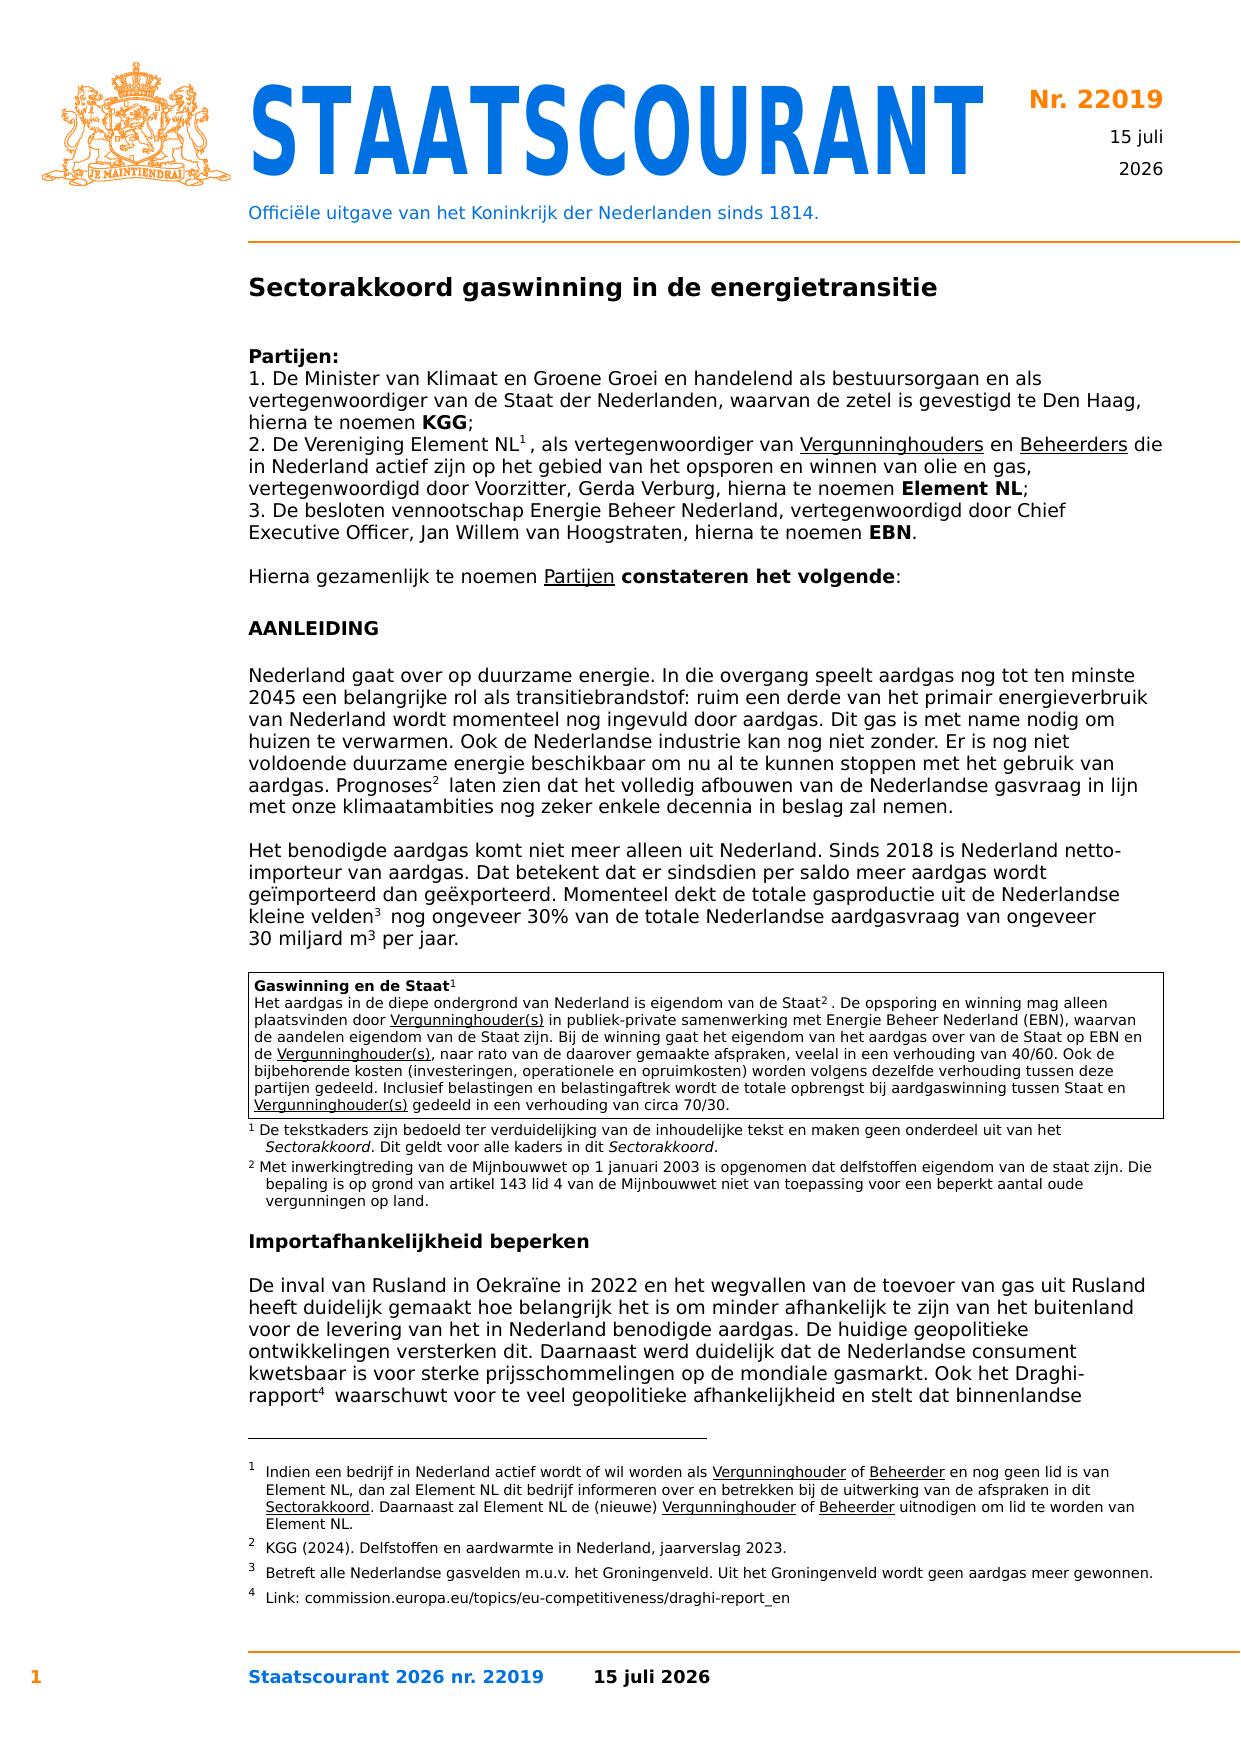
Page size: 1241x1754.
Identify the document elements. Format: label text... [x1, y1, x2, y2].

subtitle AANLEIDING [248, 618, 1163, 639]
subtitle Importafhankelijkheid beperken [248, 1231, 1163, 1253]
text Betreft alle Nederlandse gasvelden m.u.v. het Groningenveld. Uit het Groningenveld wordt geen aardgas meer gewonnen. [248, 1561, 1163, 1583]
text KGG (2024). Delfstoffen en aardwarmte in Nederland, jaarverslag 2023. [248, 1536, 1163, 1558]
picture [41, 62, 231, 186]
table_header [25, 62, 248, 241]
text Hierna gezamenlijk te noemen Partijen constateren het volgende: [248, 566, 1163, 588]
text Partijen: [248, 346, 1163, 368]
table_cell Officiële uitgave van het Koninkrijk der Nederlanden sinds 1814. [248, 203, 1240, 241]
table_header STAATSCOURANT [248, 62, 998, 203]
subtitle Sectorakkoord gaswinning in de energietransitie [248, 273, 1163, 302]
text 3. De besloten vennootschap Energie Beheer Nederland, vertegenwoordigd door Chief Executive Officer, Jan Willem van Hoogstraten, hierna te noemen EBN. [248, 500, 1163, 544]
table_cell 15 juli [998, 121, 1240, 153]
text 1. De Minister van Klimaat en Groene Groei en handelend als bestuursorgaan en als vertegenwoordiger van de Staat der Nederlanden, waarvan de zetel is gevestigd te Den Haag, hierna te noemen KGG; [248, 368, 1163, 434]
table_header Gaswinning en de Staat1 Het aardgas in de diepe ondergrond van Nederland is eigendom van de Staat2. De opsporing en winning mag alleen plaatsvinden door Vergunninghouder(s) in publiek-private samenwerking met Energie Beheer Nederland (EBN), waarvan de aandelen eigendom van de Staat zijn. Bij de winning gaat het eigendom van het aardgas over van de Staat op EBN en de Vergunninghouder(s), naar rato van de daarover gemaakte afspraken, veelal in een verhouding van 40/60. Ook de bijbehorende kosten (investeringen, operationele en opruimkosten) worden volgens dezelfde verhouding tussen deze partijen gedeeld. Inclusief belastingen en belastingaftrek wordt de totale opbrengst bij aardgaswinning tussen Staat en Vergunninghouder(s) gedeeld in een verhouding van circa 70/30. [249, 973, 1163, 1118]
table_cell 1 De tekstkaders zijn bedoeld ter verduidelijking van de inhoudelijke tekst en maken geen onderdeel uit van het Sectorakkoord. Dit geldt voor alle kaders in dit Sectorakkoord. 2 Met inwerkingtreding van de Mijnbouwwet op 1 januari 2003 is opgenomen dat delfstoffen eigendom van de staat zijn. Die bepaling is op grond van artikel 143 lid 4 van de Mijnbouwwet niet van toepassing voor een beperkt aantal oude vergunningen op land. [248, 1119, 1163, 1209]
text De inval van Rusland in Oekraïne in 2022 en het wegvallen van de toevoer van gas uit Rusland heeft duidelijk gemaakt hoe belangrijk het is om minder afhankelijk te zijn van het buitenland voor de levering van het in Nederland benodigde aardgas. De huidige geopolitieke ontwikkelingen versterken dit. Daarnaast werd duidelijk dat de Nederlandse consument kwetsbaar is voor sterke prijsschommelingen op de mondiale gasmarkt. Ook het Draghi-rapport waarschuwt voor te veel geopolitieke afhankelijkheid en stelt dat binnenlandse [248, 1275, 1163, 1407]
text Het benodigde aardgas komt niet meer alleen uit Nederland. Sinds 2018 is Nederland netto-importeur van aardgas. Dat betekent dat er sindsdien per saldo meer aardgas wordt geïmporteerd dan geëxporteerd. Momenteel dekt de totale gasproductie uit de Nederlandse kleine velden nog ongeveer 30% van de totale Nederlandse aardgasvraag van ongeveer 30 miljard m3 per jaar. [248, 840, 1163, 950]
text Nederland gaat over op duurzame energie. In die overgang speelt aardgas nog tot ten minste 2045 een belangrijke rol als transitiebrandstof: ruim een derde van het primair energieverbruik van Nederland wordt momenteel nog ingevuld door aardgas. Dit gas is met name nodig om huizen te verwarmen. Ook de Nederlandse industrie kan nog niet zonder. Er is nog niet voldoende duurzame energie beschikbaar om nu al te kunnen stoppen met het gebruik van aardgas. Prognoses laten zien dat het volledig afbouwen van de Nederlandse gasvraag in lijn met onze klimaatambities nog zeker enkele decennia in beslag zal nemen. [248, 664, 1163, 818]
table_header Nr. 22019 [998, 62, 1240, 121]
table_cell 2026 [998, 153, 1240, 203]
text 2. De Vereniging Element NL, als vertegenwoordiger van Vergunninghouders en Beheerders die in Nederland actief zijn op het gebied van het opsporen en winnen van olie en gas, vertegenwoordigd door Voorzitter, Gerda Verburg, hierna te noemen Element NL; [248, 434, 1163, 500]
text Indien een bedrijf in Nederland actief wordt of wil worden als Vergunninghouder of Beheerder en nog geen lid is van Element NL, dan zal Element NL dit bedrijf informeren over en betrekken bij de uitwerking van de afspraken in dit Sectorakkoord. Daarnaast zal Element NL de (nieuwe) Vergunninghouder of Beheerder uitnodigen om lid te worden van Element NL. [248, 1460, 1163, 1533]
text Link: commission.europa.eu/topics/eu-competitiveness/draghi-report_en [248, 1586, 1163, 1608]
